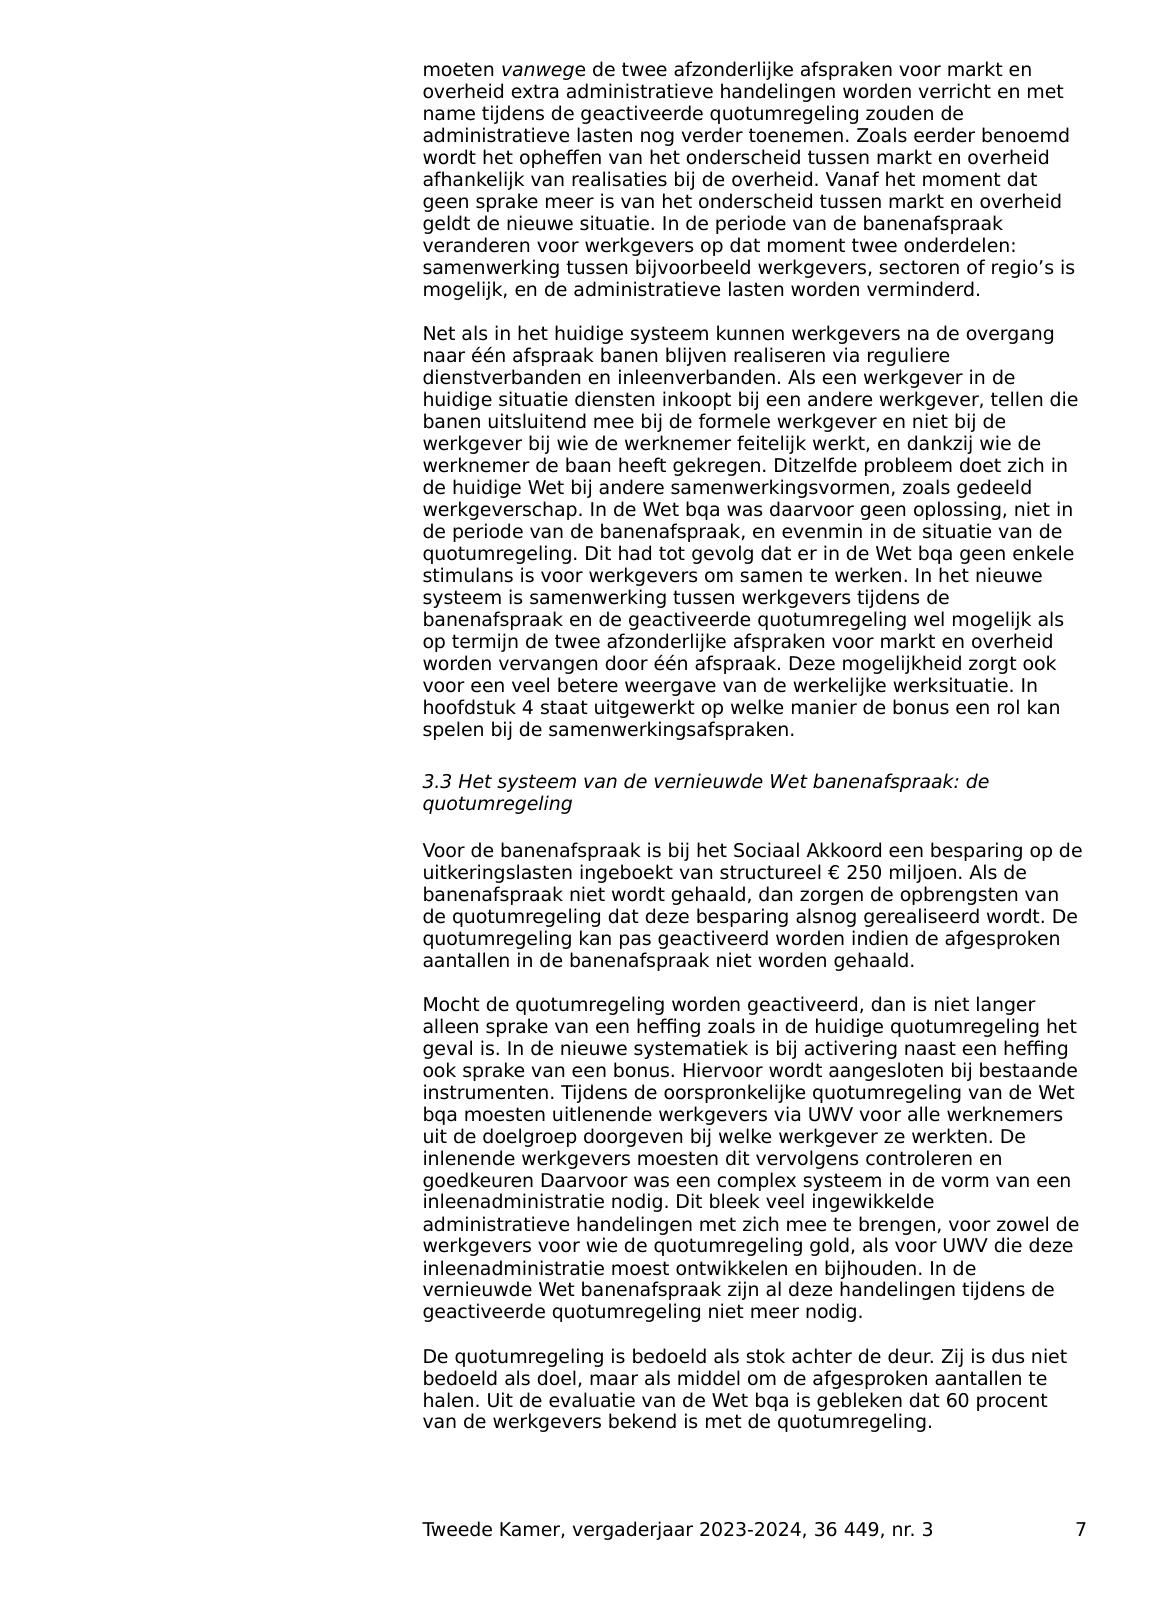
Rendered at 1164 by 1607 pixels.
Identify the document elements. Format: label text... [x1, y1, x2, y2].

text Mocht de quotumregeling worden geactiveerd, dan is niet langer alleen sprake van een heffing zoals in de huidige quotumregeling het geval is. In de nieuwe systematiek is bij activering naast een heffing ook sprake van een bonus. Hiervoor wordt aangesloten bij bestaande instrumenten. Tijdens de oorspronkelijke quotumregeling van de Wet bqa moesten uitlenende werkgevers via UWV voor alle werknemers uit de doelgroep doorgeven bij welke werkgever ze werkten. De inlenende werkgevers moesten dit vervolgens controleren en goedkeuren Daarvoor was een complex systeem in de vorm van een inleenadministratie nodig. Dit bleek veel ingewikkelde administratieve handelingen met zich mee te brengen, voor zowel de werkgevers voor wie de quotumregeling gold, als voor UWV die deze inleenadministratie moest ontwikkelen en bijhouden. In de vernieuwde Wet banenafspraak zijn al deze handelingen tijdens de geactiveerde quotumregeling niet meer nodig. [422, 994, 1087, 1323]
text Net als in het huidige systeem kunnen werkgevers na de overgang naar één afspraak banen blijven realiseren via reguliere dienstverbanden en inleenverbanden. Als een werkgever in de huidige situatie diensten inkoopt bij een andere werkgever, tellen die banen uitsluitend mee bij de formele werkgever en niet bij de werkgever bij wie de werknemer feitelijk werkt, en dankzij wie de werknemer de baan heeft gekregen. Ditzelfde probleem doet zich in de huidige Wet bij andere samenwerkingsvormen, zoals gedeeld werkgeverschap. In de Wet bqa was daarvoor geen oplossing, niet in de periode van de banenafspraak, en evenmin in de situatie van de quotumregeling. Dit had tot gevolg dat er in de Wet bqa geen enkele stimulans is voor werkgevers om samen te werken. In het nieuwe systeem is samenwerking tussen werkgevers tijdens de banenafspraak en de geactiveerde quotumregeling wel mogelijk als op termijn de twee afzonderlijke afspraken voor markt en overheid worden vervangen door één afspraak. Deze mogelijkheid zorgt ook voor een veel betere weergave van de werkelijke werksituatie. In hoofdstuk 4 staat uitgewerkt op welke manier de bonus een rol kan spelen bij de samenwerkingsafspraken. [422, 323, 1087, 741]
text Voor de banenafspraak is bij het Sociaal Akkoord een besparing op de uitkeringslasten ingeboekt van structureel € 250 miljoen. Als de banenafspraak niet wordt gehaald, dan zorgen de opbrengsten van de quotumregeling dat deze besparing alsnog gerealiseerd wordt. De quotumregeling kan pas geactiveerd worden indien de afgesproken aantallen in de banenafspraak niet worden gehaald. [422, 839, 1087, 971]
text De quotumregeling is bedoeld als stok achter de deur. Zij is dus niet bedoeld als doel, maar als middel om de afgesproken aantallen te halen. Uit de evaluatie van de Wet bqa is gebleken dat 60 procent van de werkgevers bekend is met de quotumregeling. [422, 1346, 1087, 1433]
text moeten vanwege de twee afzonderlijke afspraken voor markt en overheid extra administratieve handelingen worden verricht en met name tijdens de geactiveerde quotumregeling zouden de administratieve lasten nog verder toenemen. Zoals eerder benoemd wordt het opheffen van het onderscheid tussen markt en overheid afhankelijk van realisaties bij de overheid. Vanaf het moment dat geen sprake meer is van het onderscheid tussen markt en overheid geldt de nieuwe situatie. In de periode van de banenafspraak veranderen voor werkgevers op dat moment twee onderdelen: samenwerking tussen bijvoorbeeld werkgevers, sectoren of regio’s is mogelijk, en de administratieve lasten worden verminderd. [422, 59, 1087, 301]
subtitle 3.3 Het systeem van de vernieuwde Wet banenafspraak: de quotumregeling [422, 771, 1087, 814]
